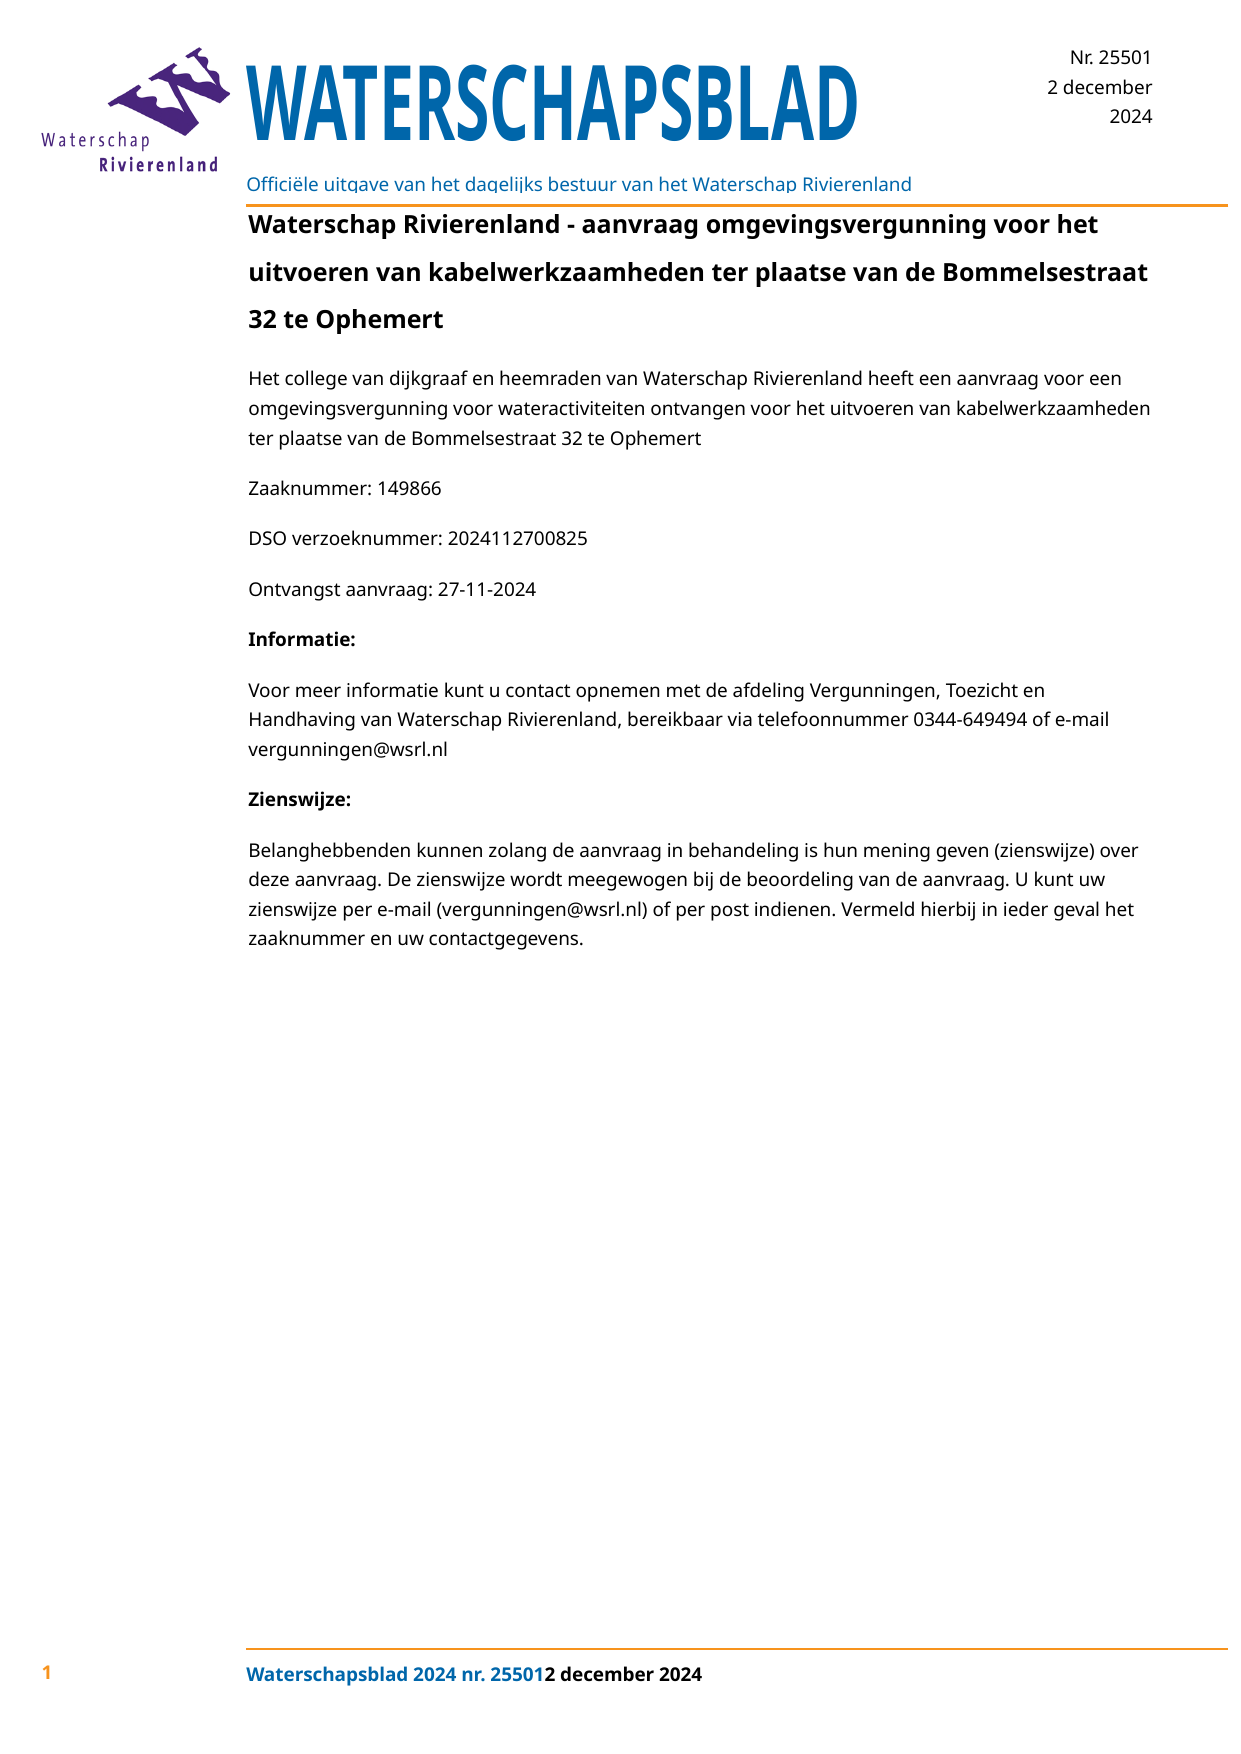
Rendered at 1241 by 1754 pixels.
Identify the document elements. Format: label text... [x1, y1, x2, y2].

text Het college van dijkgraaf en heemraden van Waterschap Rivierenland heeft een aanvraag voor een omgevingsvergunning voor wateractiviteiten ontvangen voor het uitvoeren van kabelwerkzaamheden ter plaatse van de Bommelsestraat 32 te Ophemert [248, 366, 1152, 450]
text DSO verzoeknummer: 2024112700825 [248, 526, 1152, 551]
text Zienswijze: [248, 786, 1152, 812]
text Belanghebbenden kunnen zolang de aanvraag in behandeling is hun mening geven (zienswijze) over deze aanvraag. De zienswijze wordt meegewogen bij de beoordeling van de aanvraag. U kunt uw zienswijze per e-mail (vergunningen@wsrl.nl) of per post indienen. Vermeld hierbij in ieder geval het zaaknummer en uw contactgegevens. [248, 837, 1152, 951]
text Voor meer informatie kunt u contact opnemen met de afdeling Vergunningen, Toezicht en Handhaving van Waterschap Rivierenland, bereikbaar via telefoonnummer 0344-649494 of e-mail vergunningen@wsrl.nl [248, 677, 1152, 762]
text Waterschap Rivierenland - aanvraag omgevingsvergunning voor het uitvoeren van kabelwerkzaamheden ter plaatse van de Bommelsestraat 32 te Ophemert [248, 207, 1152, 336]
text Zaaknummer: 149866 [248, 475, 1152, 501]
text Ontvangst aanvraag: 27-11-2024 [248, 576, 1152, 602]
picture [41, 47, 231, 172]
text Informatie: [248, 626, 1152, 652]
